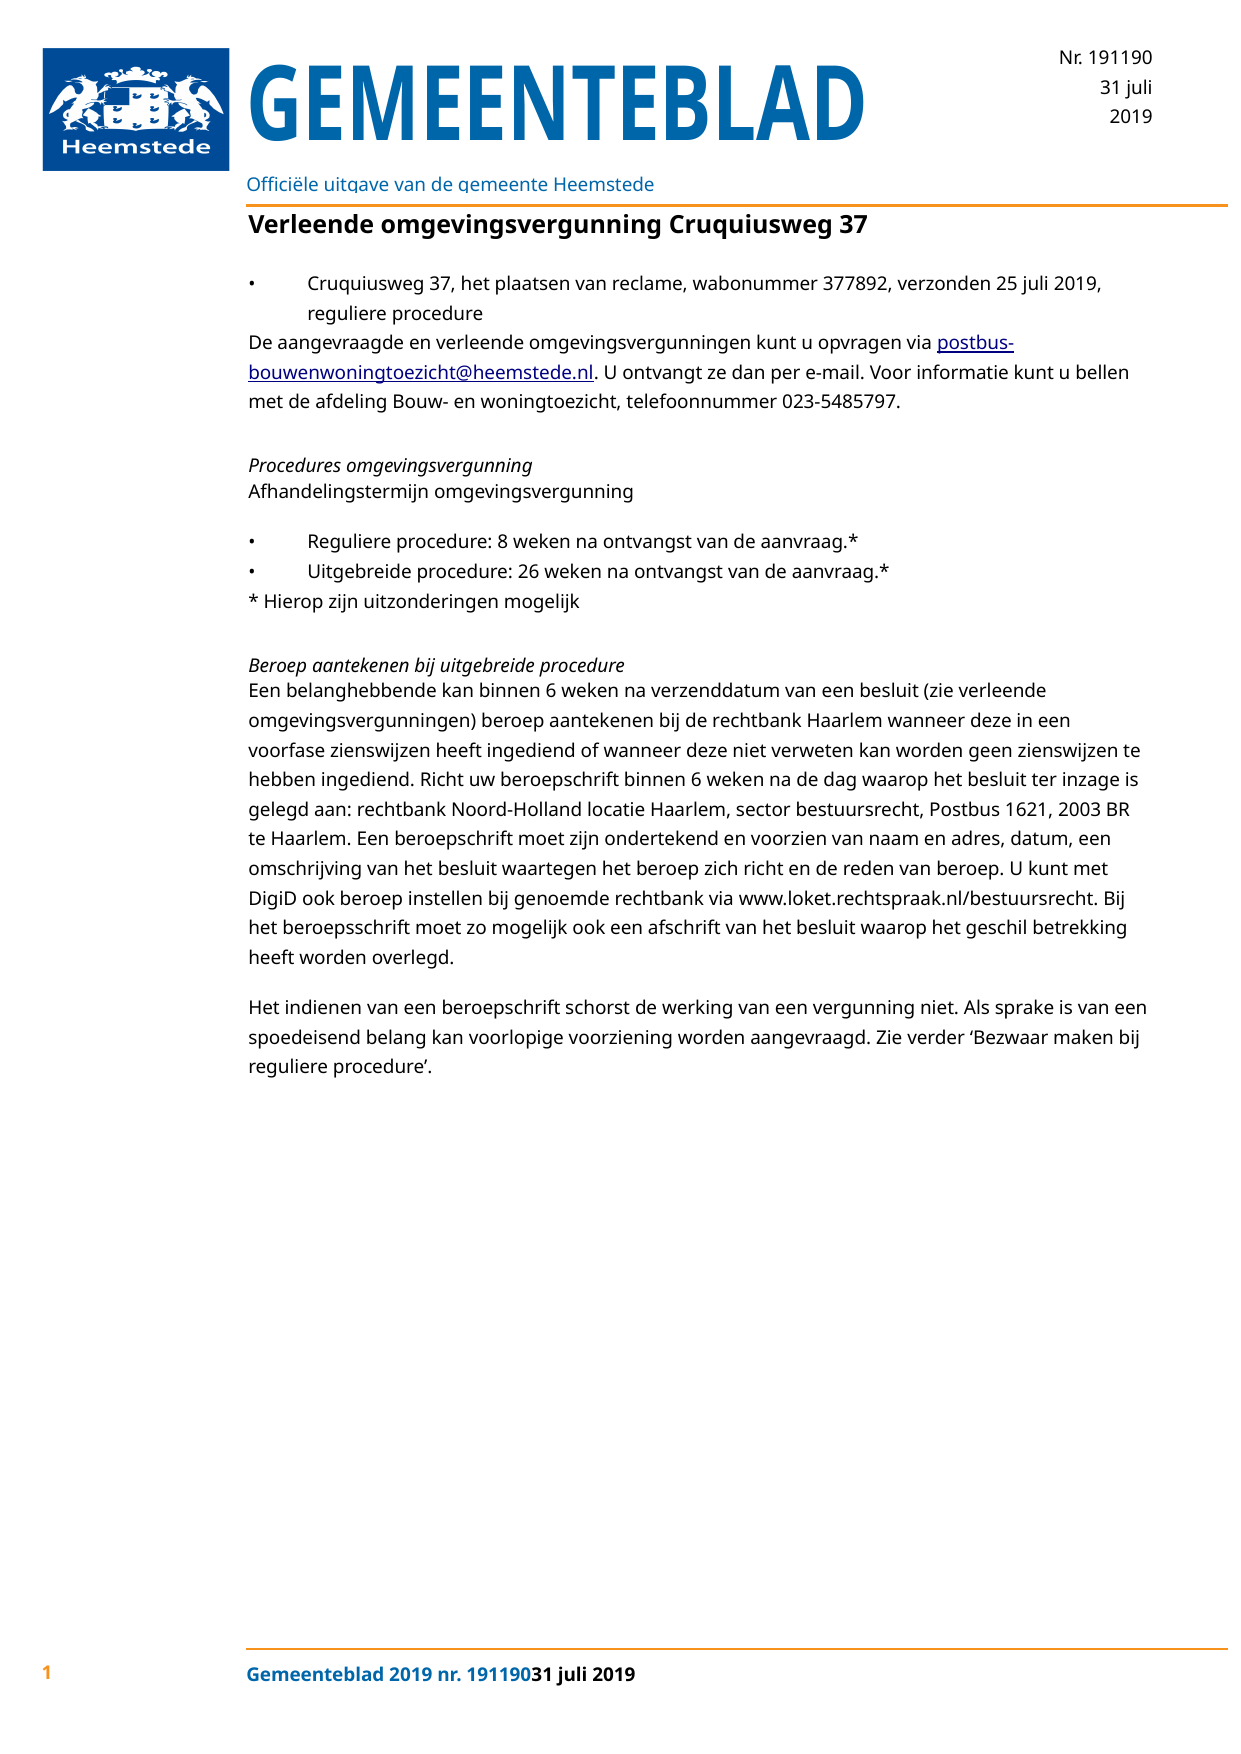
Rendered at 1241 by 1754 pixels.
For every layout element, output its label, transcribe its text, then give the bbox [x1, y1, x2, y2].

text * Hierop zijn uitzonderingen mogelijk [248, 588, 1152, 614]
picture [41, 47, 231, 172]
text Afhandelingstermijn omgevingsvergunning [248, 478, 1152, 504]
text Beroep aantekenen bij uitgebreide procedure [248, 652, 1152, 678]
list Uitgebreide procedure: 26 weken na ontvangst van de aanvraag.* [248, 558, 1152, 584]
text Het indienen van een beroepschrift schorst de werking van een vergunning niet. Als sprake is van een spoedeisend belang kan voorlopige voorziening worden aangevraagd. Zie verder ‘Bezwaar maken bij reguliere procedure’. [248, 994, 1152, 1079]
list Reguliere procedure: 8 weken na ontvangst van de aanvraag.* [248, 529, 1152, 554]
text Verleende omgevingsvergunning Cruquiusweg 37 [248, 207, 1152, 241]
text De aangevraagde en verleende omgevingsvergunningen kunt u opvragen via postbus-bouwenwoningtoezicht@heemstede.nl. U ontvangt ze dan per e-mail. Voor informatie kunt u bellen met de afdeling Bouw- en woningtoezicht, telefoonnummer 023-5485797. [248, 329, 1152, 414]
text Procedures omgevingsvergunning [248, 453, 1152, 478]
list Cruquiusweg 37, het plaatsen van reclame, wabonummer 377892, verzonden 25 juli 2019, reguliere procedure [248, 270, 1152, 326]
text Een belanghebbende kan binnen 6 weken na verzenddatum van een besluit (zie verleende omgevingsvergunningen) beroep aantekenen bij de rechtbank Haarlem wanneer deze in een voorfase zienswijzen heeft ingediend of wanneer deze niet verweten kan worden geen zienswijzen te hebben ingediend. Richt uw beroepschrift binnen 6 weken na de dag waarop het besluit ter inzage is gelegd aan: rechtbank Noord-Holland locatie Haarlem, sector bestuursrecht, Postbus 1621, 2003 BR te Haarlem. Een beroepschrift moet zijn ondertekend en voorzien van naam en adres, datum, een omschrijving van het besluit waartegen het beroep zich richt en de reden van beroep. U kunt met DigiD ook beroep instellen bij genoemde rechtbank via www.loket.rechtspraak.nl/bestuursrecht. Bij het beroepsschrift moet zo mogelijk ook een afschrift van het besluit waarop het geschil betrekking heeft worden overlegd. [248, 678, 1152, 969]
